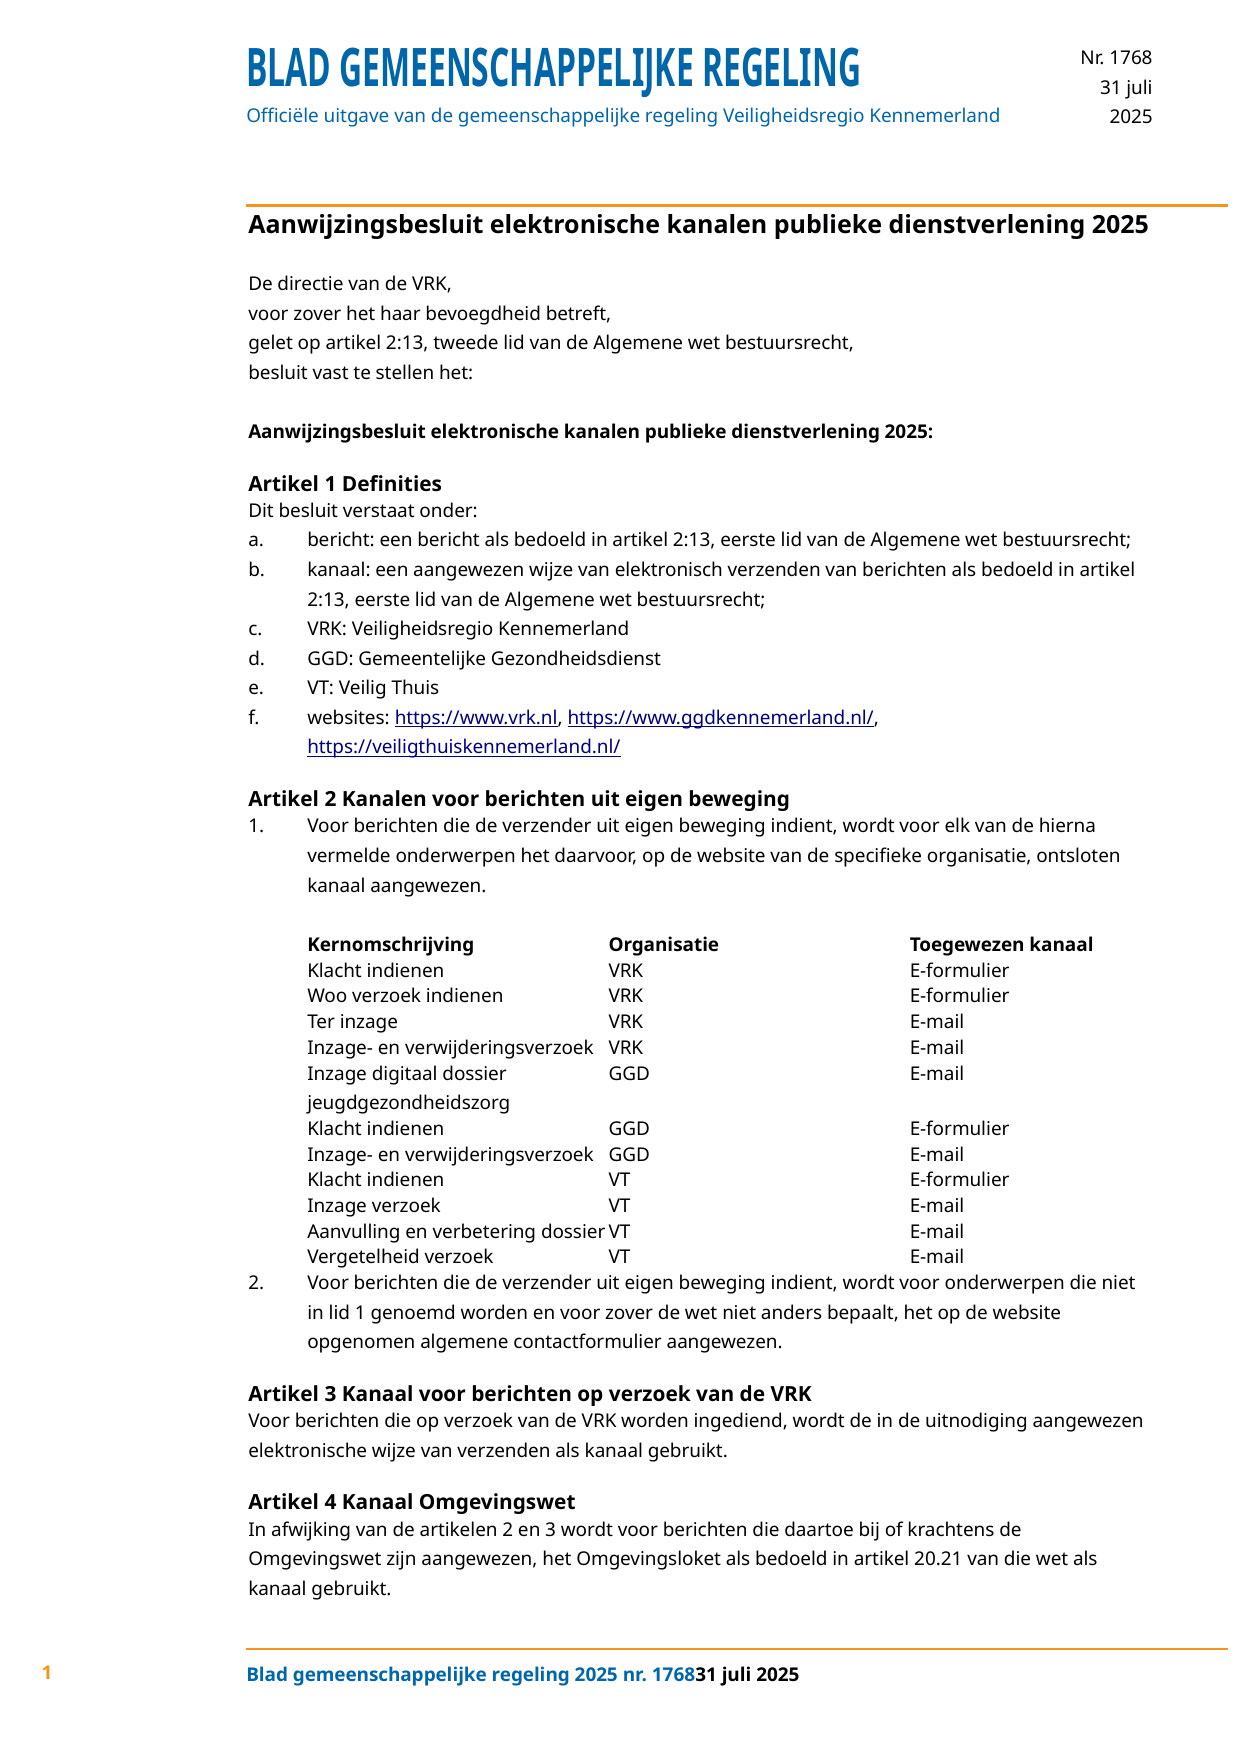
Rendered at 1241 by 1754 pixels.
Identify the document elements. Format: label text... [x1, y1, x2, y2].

table_cell VT [608, 1166, 909, 1192]
text Artikel 2 Kanalen voor berichten uit eigen beweging [248, 784, 1152, 813]
text Dit besluit verstaat onder: [248, 497, 1152, 523]
text In afwijking van de artikelen 2 en 3 wordt voor berichten die daartoe bij of krachtens de Omgevingswet zijn aangewezen, het Omgevingsloket als bedoeld in artikel 20.21 van die wet als kanaal gebruikt. [248, 1516, 1152, 1601]
table_cell VRK [608, 1034, 909, 1060]
text Artikel 3 Kanaal voor berichten op verzoek van de VRK [248, 1379, 1152, 1407]
table_cell E-formulier [910, 983, 1211, 1008]
table_cell Klacht indienen [307, 1166, 608, 1192]
table_cell E-mail [910, 1218, 1211, 1244]
table_cell Woo verzoek indienen [307, 983, 608, 1008]
table_header Organisatie [608, 931, 909, 957]
table_cell Inzage- en verwijderingsverzoek [307, 1141, 608, 1166]
table_cell E-mail [910, 1008, 1211, 1034]
text gelet op artikel 2:13, tweede lid van de Algemene wet bestuursrecht, [248, 329, 1152, 355]
table_cell E-formulier [910, 957, 1211, 982]
table_cell E-mail [910, 1141, 1211, 1166]
table_cell VT [608, 1244, 909, 1269]
text Artikel 1 Definities [248, 469, 1152, 497]
text voor zover het haar bevoegdheid betreft, [248, 300, 1152, 326]
list Voor berichten die de verzender uit eigen beweging indient, wordt voor elk van de hierna vermelde onderwerpen het daarvoor, op de website van de specifieke organisatie, ontsloten kanaal aangewezen. [248, 813, 1152, 897]
text Voor berichten die op verzoek van de VRK worden ingediend, wordt de in de uitnodiging aangewezen elektronische wijze van verzenden als kanaal gebruikt. [248, 1407, 1152, 1463]
table_cell VRK [608, 1008, 909, 1034]
table_cell VT [608, 1218, 909, 1244]
table_cell Klacht indienen [307, 957, 608, 982]
list VT: Veilig Thuis [248, 674, 1152, 700]
table_cell E-formulier [910, 1166, 1211, 1192]
text Aanwijzingsbesluit elektronische kanalen publieke dienstverlening 2025 [248, 207, 1152, 241]
list kanaal: een aangewezen wijze van elektronisch verzenden van berichten als bedoeld in artikel 2:13, eerste lid van de Algemene wet bestuursrecht; [248, 556, 1152, 612]
table_cell Inzage verzoek [307, 1192, 608, 1218]
table_cell VRK [608, 983, 909, 1008]
picture [41, 47, 231, 172]
table_cell GGD [608, 1115, 909, 1141]
table_cell VRK [608, 957, 909, 982]
table_cell E-mail [910, 1192, 1211, 1218]
table_cell E-formulier [910, 1115, 1211, 1141]
list VRK: Veiligheidsregio Kennemerland [248, 615, 1152, 641]
table_cell Inzage digitaal dossier jeugdgezondheidszorg [307, 1060, 608, 1115]
list bericht: een bericht als bedoeld in artikel 2:13, eerste lid van de Algemene wet bestuursrecht; [248, 527, 1152, 552]
table_header Kernomschrijving [307, 931, 608, 957]
list websites: https://www.vrk.nl, https://www.ggdkennemerland.nl/, https://veiligthuiskennemerland.nl/ [248, 704, 1152, 759]
text besluit vast te stellen het: [248, 359, 1152, 385]
table_cell Inzage- en verwijderingsverzoek [307, 1034, 608, 1060]
text Aanwijzingsbesluit elektronische kanalen publieke dienstverlening 2025: [248, 418, 1152, 444]
table_cell Klacht indienen [307, 1115, 608, 1141]
table_cell GGD [608, 1060, 909, 1115]
table_cell GGD [608, 1141, 909, 1166]
text Artikel 4 Kanaal Omgevingswet [248, 1487, 1152, 1516]
table_cell Ter inzage [307, 1008, 608, 1034]
table_cell Aanvulling en verbetering dossier [307, 1218, 608, 1244]
table_cell E-mail [910, 1244, 1211, 1269]
table_cell E-mail [910, 1034, 1211, 1060]
table_cell VT [608, 1192, 909, 1218]
list GGD: Gemeentelijke Gezondheidsdienst [248, 645, 1152, 671]
list Voor berichten die de verzender uit eigen beweging indient, wordt voor onderwerpen die niet in lid 1 genoemd worden en voor zover de wet niet anders bepaalt, het op de website opgenomen algemene contactformulier aangewezen. [248, 1269, 1152, 1354]
table_cell Vergetelheid verzoek [307, 1244, 608, 1269]
text De directie van de VRK, [248, 270, 1152, 296]
table_cell E-mail [910, 1060, 1211, 1115]
table_header Toegewezen kanaal [910, 931, 1211, 957]
